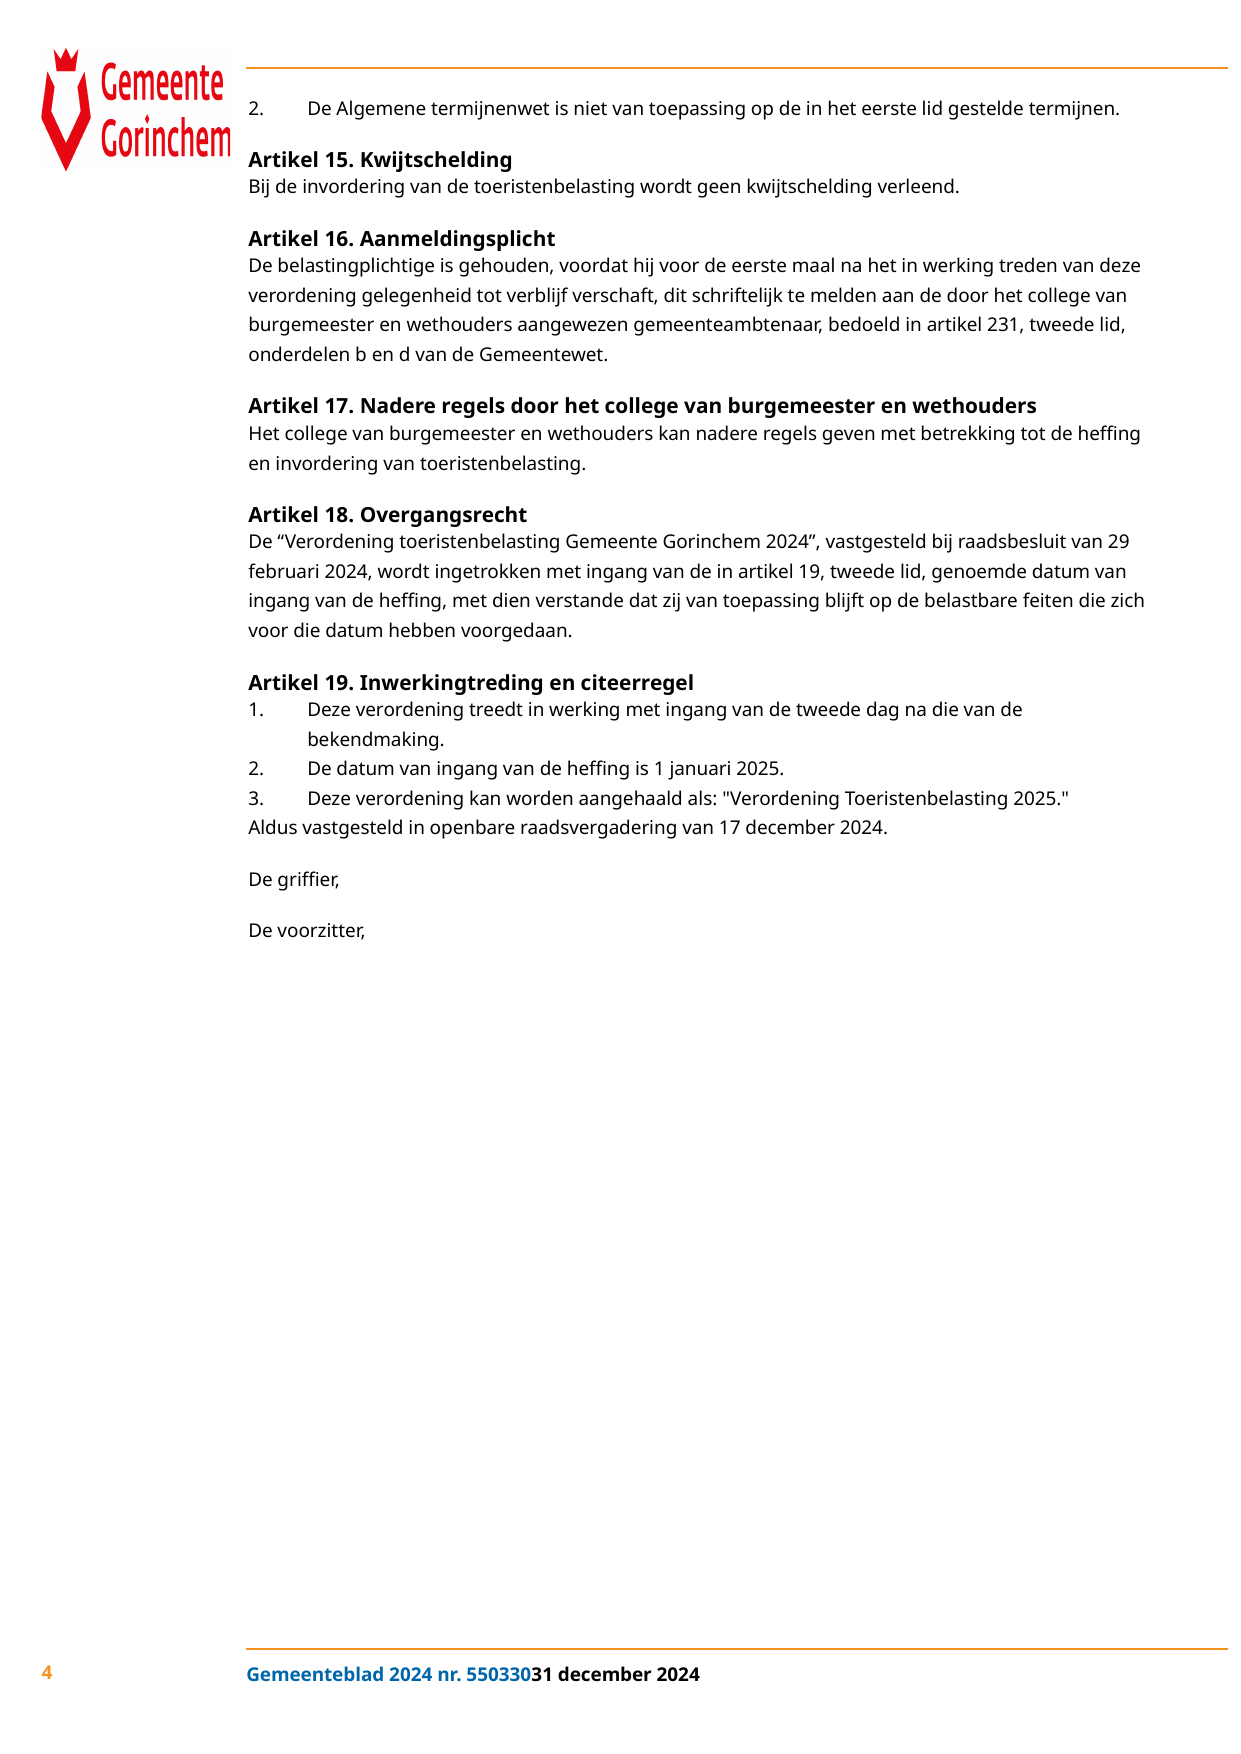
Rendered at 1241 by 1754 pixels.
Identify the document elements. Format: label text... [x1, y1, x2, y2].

text Artikel 15. Kwijtschelding [248, 145, 1152, 174]
picture [41, 47, 231, 172]
list De Algemene termijnenwet is niet van toepassing op de in het eerste lid gestelde termijnen. [248, 95, 1152, 121]
list De datum van ingang van de heffing is 1 januari 2025. [248, 755, 1152, 781]
text Artikel 17. Nadere regels door het college van burgemeester en wethouders [248, 392, 1152, 420]
text Het college van burgemeester en wethouders kan nadere regels geven met betrekking tot de heffing en invordering van toeristenbelasting. [248, 420, 1152, 475]
text De belastingplichtige is gehouden, voordat hij voor de eerste maal na het in werking treden van deze verordening gelegenheid tot verblijf verschaft, dit schriftelijk te melden aan de door het college van burgemeester en wethouders aangewezen gemeenteambtenaar, bedoeld in artikel 231, tweede lid, onderdelen b en d van de Gemeentewet. [248, 252, 1152, 367]
text Artikel 16. Aanmeldingsplicht [248, 224, 1152, 252]
text Artikel 19. Inwerkingtreding en citeerregel [248, 668, 1152, 696]
list Deze verordening treedt in werking met ingang van de tweede dag na die van de bekendmaking. [248, 696, 1152, 751]
text Aldus vastgesteld in openbare raadsvergadering van 17 december 2024. [248, 814, 1152, 840]
text Artikel 18. Overgangsrecht [248, 500, 1152, 528]
text De “Verordening toeristenbelasting Gemeente Gorinchem 2024”, vastgesteld bij raadsbesluit van 29 februari 2024, wordt ingetrokken met ingang van de in artikel 19, tweede lid, genoemde datum van ingang van de heffing, met dien verstande dat zij van toepassing blijft op de belastbare feiten die zich voor die datum hebben voorgedaan. [248, 528, 1152, 643]
text De griffier, [248, 866, 1152, 892]
list Deze verordening kan worden aangehaald als: "Verordening Toeristenbelasting 2025." [248, 785, 1152, 811]
text Bij de invordering van de toeristenbelasting wordt geen kwijtschelding verleend. [248, 174, 1152, 199]
text De voorzitter, [248, 917, 1152, 943]
